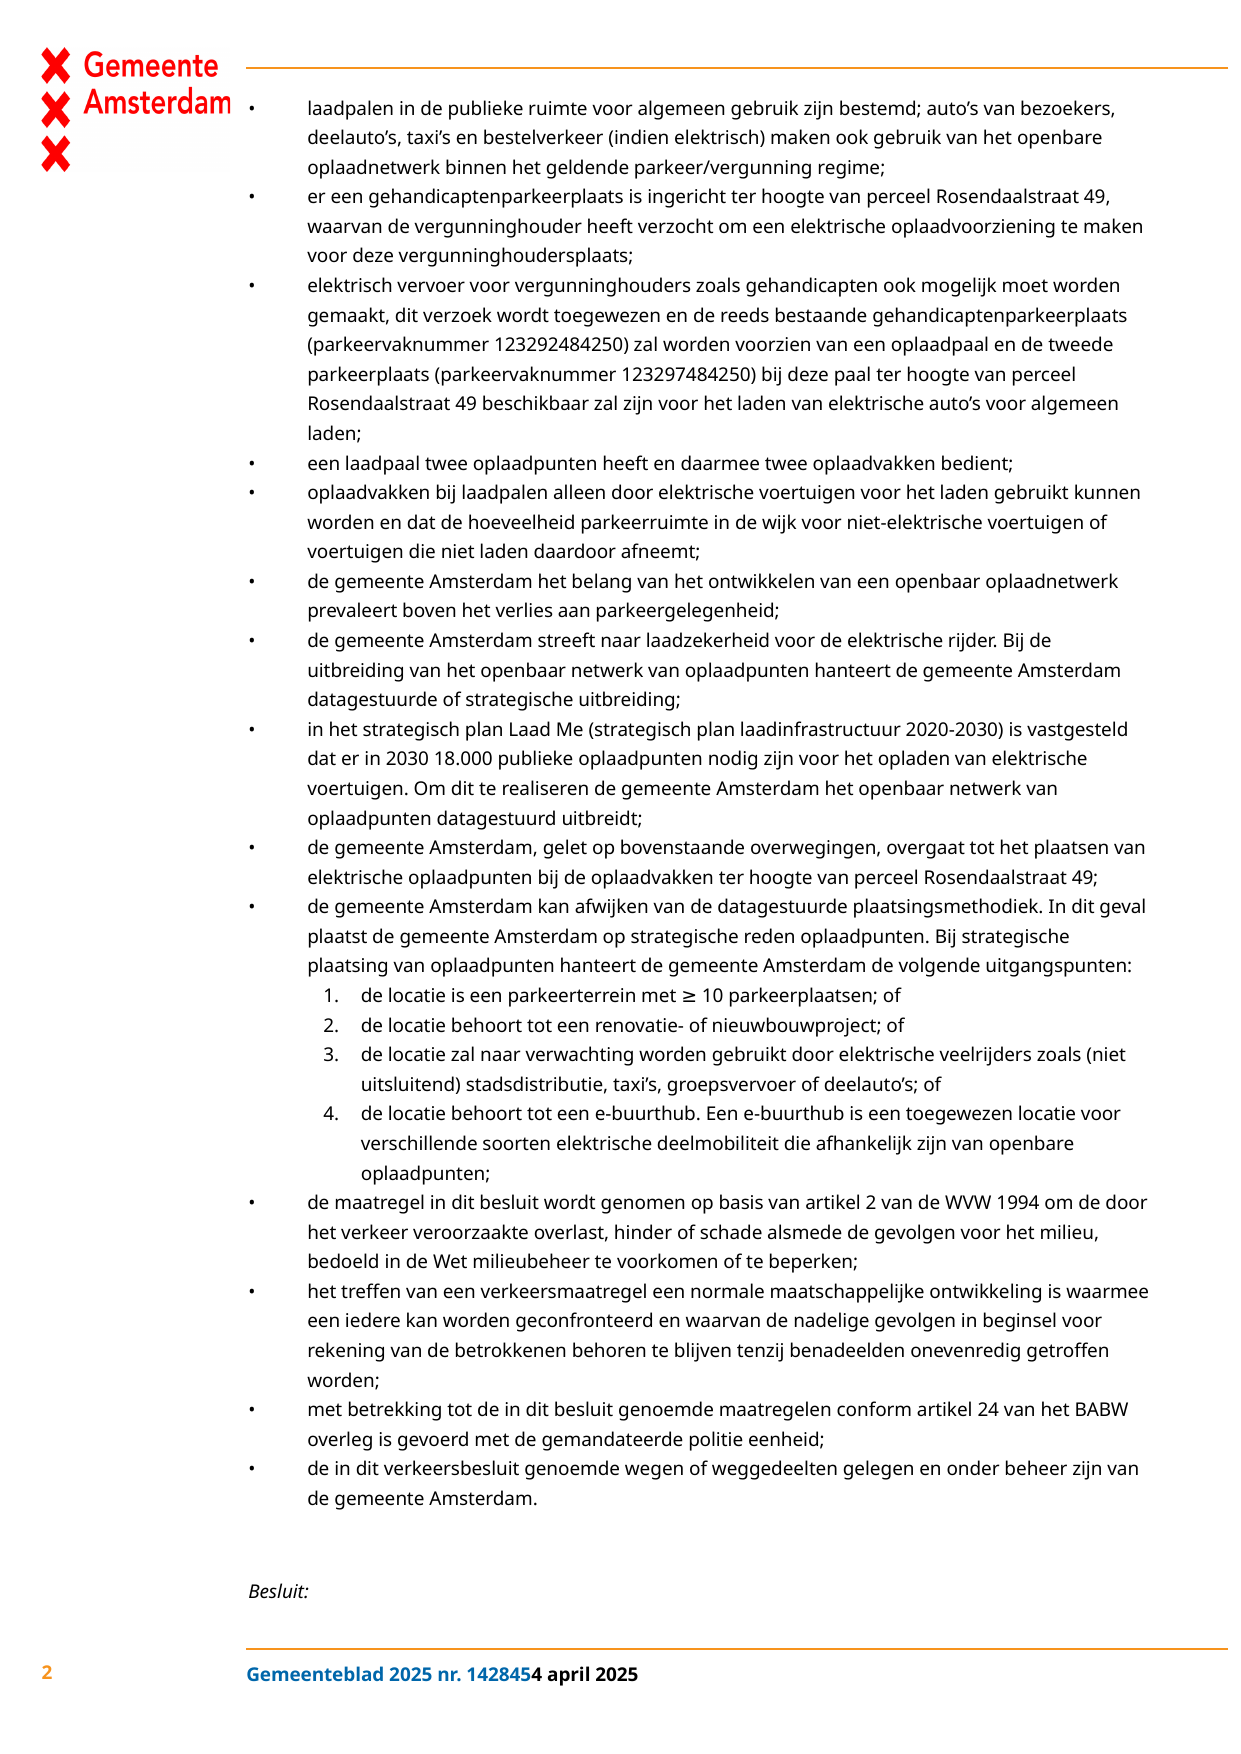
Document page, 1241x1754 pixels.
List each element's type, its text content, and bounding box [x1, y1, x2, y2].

list de locatie behoort tot een renovatie- of nieuwbouwproject; of [323, 1012, 1152, 1038]
list de gemeente Amsterdam het belang van het ontwikkelen van een openbaar oplaadnetwerk prevaleert boven het verlies aan parkeergelegenheid; [248, 568, 1152, 623]
list de in dit verkeersbesluit genoemde wegen of weggedeelten gelegen en onder beheer zijn van de gemeente Amsterdam. [248, 1456, 1152, 1511]
list de gemeente Amsterdam kan afwijken van de datagestuurde plaatsingsmethodiek. In dit geval plaatst de gemeente Amsterdam op strategische reden oplaadpunten. Bij strategische plaatsing van oplaadpunten hanteert de gemeente Amsterdam de volgende uitgangspunten: [248, 893, 1152, 978]
list elektrisch vervoer voor vergunninghouders zoals gehandicapten ook mogelijk moet worden gemaakt, dit verzoek wordt toegewezen en de reeds bestaande gehandicaptenparkeerplaats (parkeervaknummer 123292484250) zal worden voorzien van een oplaadpaal en de tweede parkeerplaats (parkeervaknummer 123297484250) bij deze paal ter hoogte van perceel Rosendaalstraat 49 beschikbaar zal zijn voor het laden van elektrische auto’s voor algemeen laden; [248, 272, 1152, 446]
list de locatie zal naar verwachting worden gebruikt door elektrische veelrijders zoals (niet uitsluitend) stadsdistributie, taxi’s, groepsvervoer of deelauto’s; of [323, 1041, 1152, 1097]
text Besluit: [248, 1579, 1152, 1604]
list in het strategisch plan Laad Me (strategisch plan laadinfrastructuur 2020-2030) is vastgesteld dat er in 2030 18.000 publieke oplaadpunten nodig zijn voor het opladen van elektrische voertuigen. Om dit te realiseren de gemeente Amsterdam het openbaar netwerk van oplaadpunten datagestuurd uitbreidt; [248, 716, 1152, 831]
list de locatie behoort tot een e-buurthub. Een e-buurthub is een toegewezen locatie voor verschillende soorten elektrische deelmobiliteit die afhankelijk zijn van openbare oplaadpunten; [323, 1101, 1152, 1186]
list de locatie is een parkeerterrein met ≥ 10 parkeerplaatsen; of [323, 982, 1152, 1008]
picture [41, 47, 231, 172]
list oplaadvakken bij laadpalen alleen door elektrische voertuigen voor het laden gebruikt kunnen worden en dat de hoeveelheid parkeerruimte in de wijk voor niet-elektrische voertuigen of voertuigen die niet laden daardoor afneemt; [248, 479, 1152, 564]
list de gemeente Amsterdam, gelet op bovenstaande overwegingen, overgaat tot het plaatsen van elektrische oplaadpunten bij de oplaadvakken ter hoogte van perceel Rosendaalstraat 49; [248, 834, 1152, 890]
list het treffen van een verkeersmaatregel een normale maatschappelijke ontwikkeling is waarmee een iedere kan worden geconfronteerd en waarvan de nadelige gevolgen in beginsel voor rekening van de betrokkenen behoren te blijven tenzij benadeelden onevenredig getroffen worden; [248, 1278, 1152, 1393]
list een laadpaal twee oplaadpunten heeft en daarmee twee oplaadvakken bedient; [248, 450, 1152, 476]
list met betrekking tot de in dit besluit genoemde maatregelen conform artikel 24 van het BABW overleg is gevoerd met de gemandateerde politie eenheid; [248, 1396, 1152, 1452]
list er een gehandicaptenparkeerplaats is ingericht ter hoogte van perceel Rosendaalstraat 49, waarvan de vergunninghouder heeft verzocht om een elektrische oplaadvoorziening te maken voor deze vergunninghoudersplaats; [248, 183, 1152, 268]
list laadpalen in de publieke ruimte voor algemeen gebruik zijn bestemd; auto’s van bezoekers, deelauto’s, taxi’s en bestelverkeer (indien elektrisch) maken ook gebruik van het openbare oplaadnetwerk binnen het geldende parkeer/vergunning regime; [248, 95, 1152, 180]
list de maatregel in dit besluit wordt genomen op basis van artikel 2 van de WVW 1994 om de door het verkeer veroorzaakte overlast, hinder of schade alsmede de gevolgen voor het milieu, bedoeld in de Wet milieubeheer te voorkomen of te beperken; [248, 1189, 1152, 1274]
list de gemeente Amsterdam streeft naar laadzekerheid voor de elektrische rijder. Bij de uitbreiding van het openbaar netwerk van oplaadpunten hanteert de gemeente Amsterdam datagestuurde of strategische uitbreiding; [248, 627, 1152, 712]
